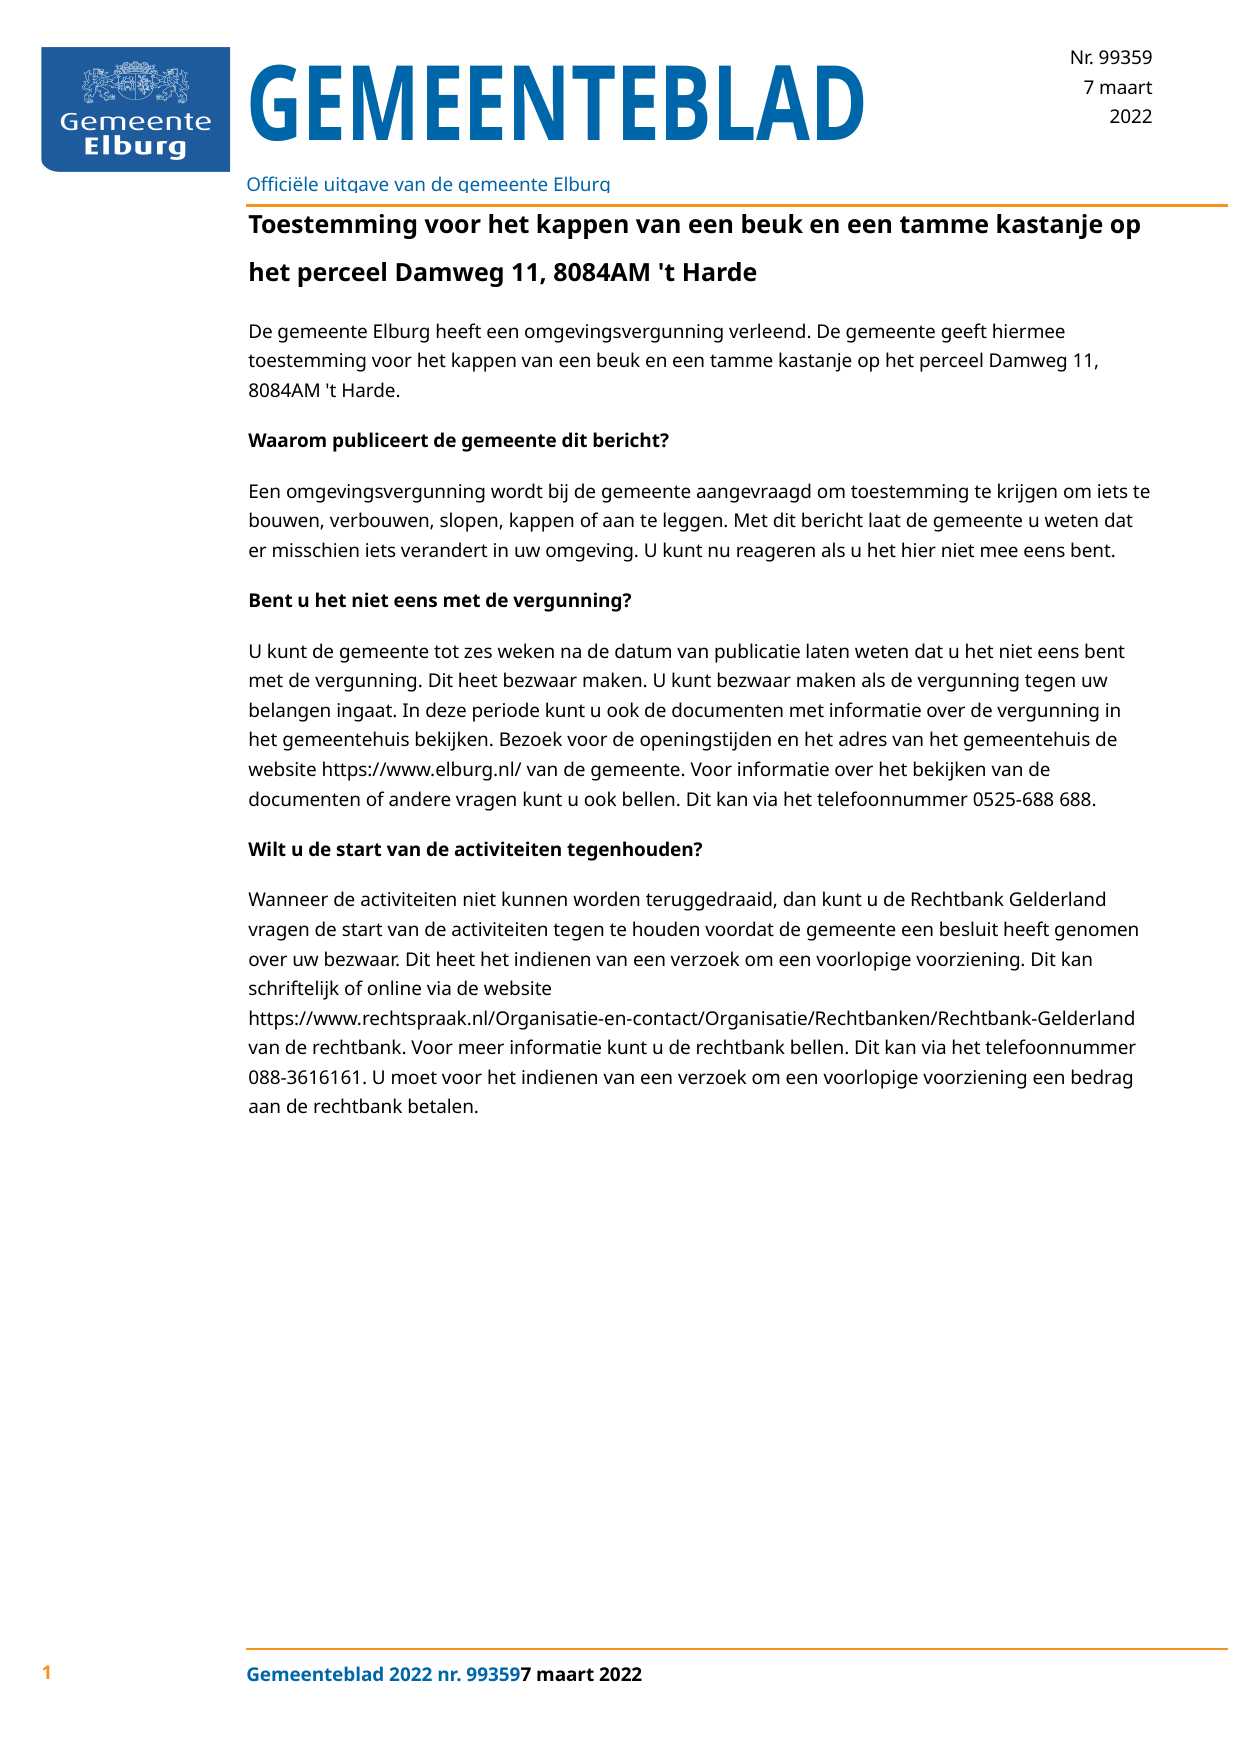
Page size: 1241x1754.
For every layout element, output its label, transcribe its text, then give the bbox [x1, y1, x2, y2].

text Wilt u de start van de activiteiten tegenhouden? [248, 836, 1152, 862]
text Bent u het niet eens met de vergunning? [248, 587, 1152, 613]
text Waarom publiceert de gemeente dit bericht? [248, 427, 1152, 453]
picture [41, 47, 231, 172]
text U kunt de gemeente tot zes weken na de datum van publicatie laten weten dat u het niet eens bent met de vergunning. Dit heet bezwaar maken. U kunt bezwaar maken als de vergunning tegen uw belangen ingaat. In deze periode kunt u ook de documenten met informatie over de vergunning in het gemeentehuis bekijken. Bezoek voor de openingstijden en het adres van het gemeentehuis de website https://www.elburg.nl/ van de gemeente. Voor informatie over het bekijken van de documenten of andere vragen kunt u ook bellen. Dit kan via het telefoonnummer 0525-688 688. [248, 638, 1152, 812]
text De gemeente Elburg heeft een omgevingsvergunning verleend. De gemeente geeft hiermee toestemming voor het kappen van een beuk en een tamme kastanje op het perceel Damweg 11, 8084AM 't Harde. [248, 318, 1152, 403]
text Wanneer de activiteiten niet kunnen worden teruggedraaid, dan kunt u de Rechtbank Gelderland vragen de start van de activiteiten tegen te houden voordat de gemeente een besluit heeft genomen over uw bezwaar. Dit heet het indienen van een verzoek om een voorlopige voorziening. Dit kan schriftelijk of online via de website https://www.rechtspraak.nl/Organisatie-en-contact/Organisatie/Rechtbanken/Rechtbank-Gelderland van de rechtbank. Voor meer informatie kunt u de rechtbank bellen. Dit kan via het telefoonnummer 088-3616161. U moet voor het indienen van een verzoek om een voorlopige voorziening een bedrag aan de rechtbank betalen. [248, 887, 1152, 1119]
text Een omgevingsvergunning wordt bij de gemeente aangevraagd om toestemming te krijgen om iets te bouwen, verbouwen, slopen, kappen of aan te leggen. Met dit bericht laat de gemeente u weten dat er misschien iets verandert in uw omgeving. U kunt nu reageren als u het hier niet mee eens bent. [248, 478, 1152, 563]
text Toestemming voor het kappen van een beuk en een tamme kastanje op het perceel Damweg 11, 8084AM 't Harde [248, 207, 1152, 288]
